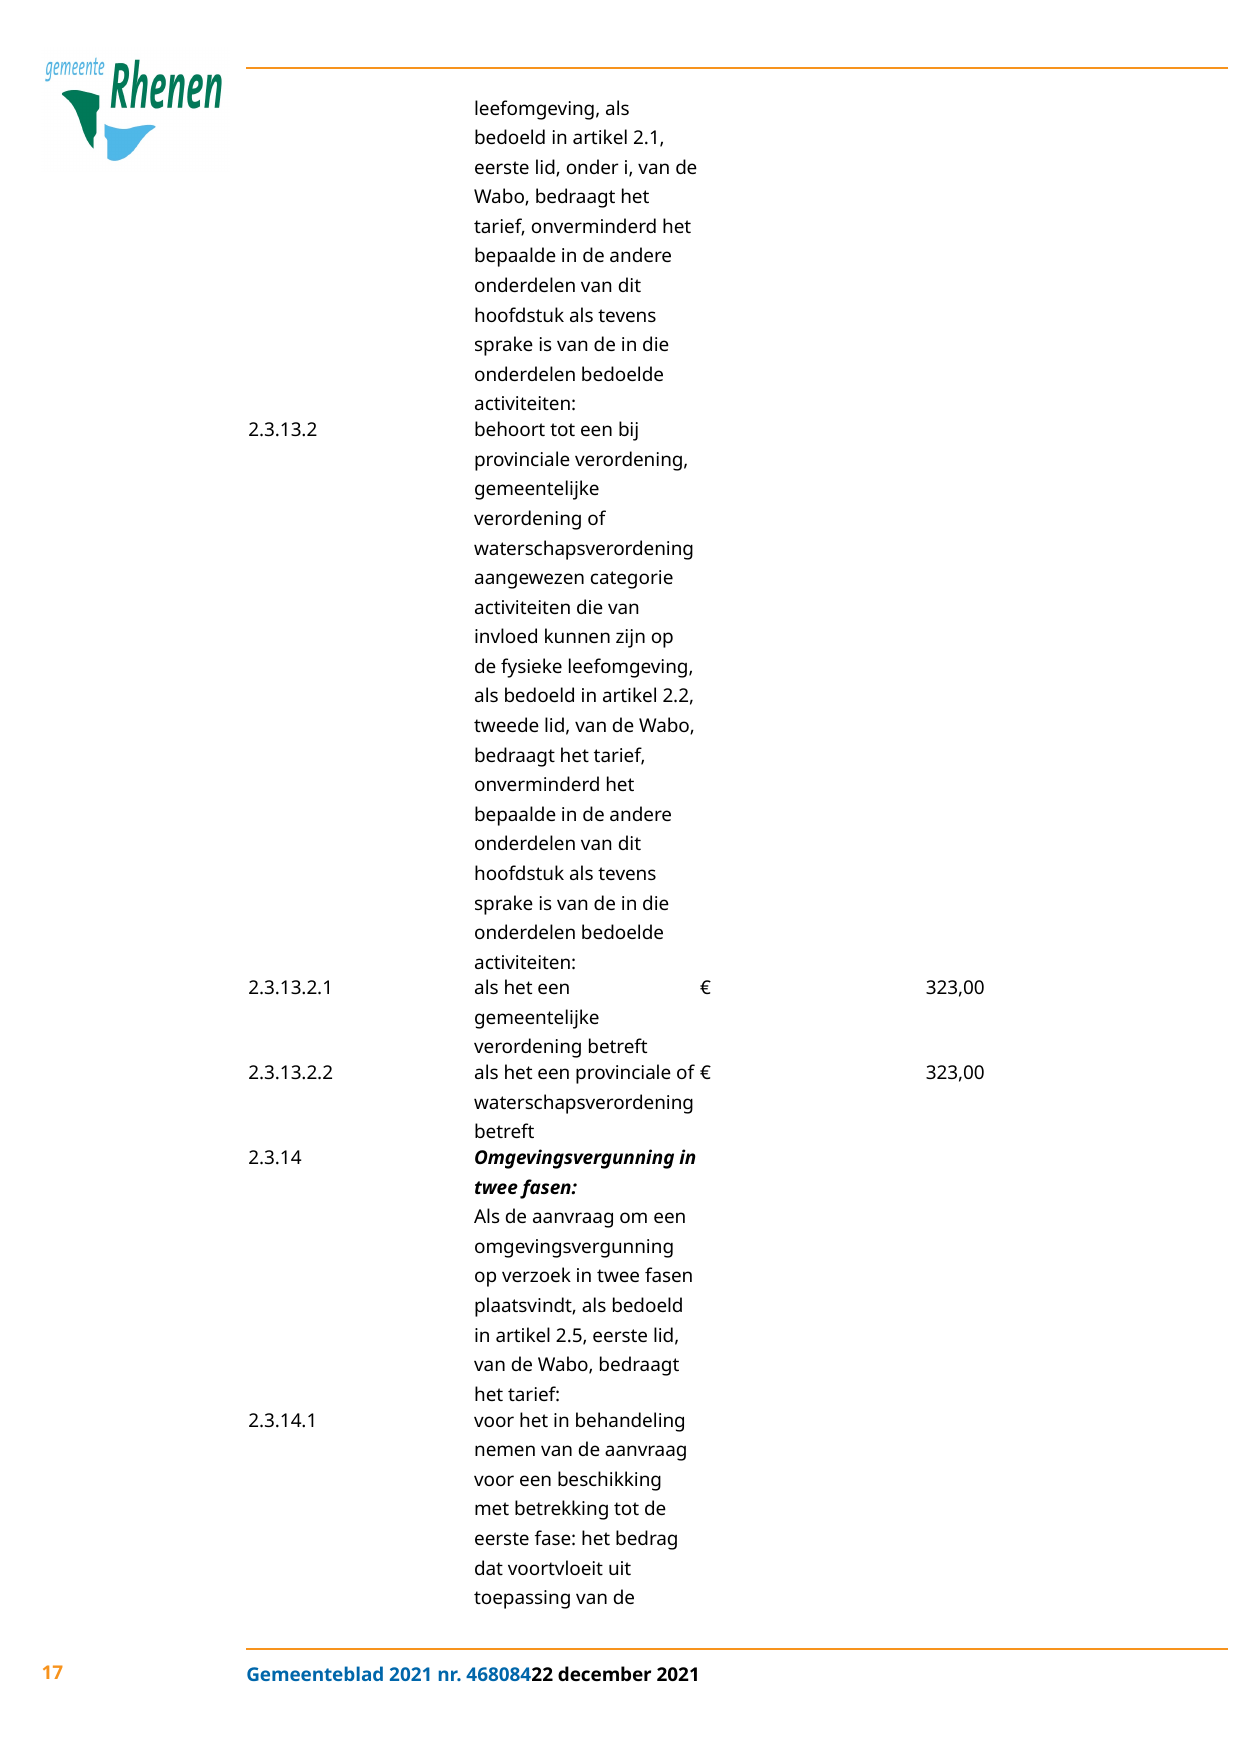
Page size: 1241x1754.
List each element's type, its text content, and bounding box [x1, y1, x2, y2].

table_cell [926, 1144, 1152, 1407]
table_cell behoort tot een bij provinciale verordening, gemeentelijke verordening of waterschapsverordening aangewezen categorie activiteiten die van invloed kunnen zijn op de fysieke leefomgeving, als bedoeld in artikel 2.2, tweede lid, van de Wabo, bedraagt het tarief, onverminderd het bepaalde in de andere onderdelen van dit hoofdstuk als tevens sprake is van de in die onderdelen bedoelde activiteiten: [474, 416, 700, 974]
table_cell € [700, 975, 926, 1059]
table_cell 2.3.14 [248, 1144, 474, 1407]
table_cell 2.3.13.2 [248, 416, 474, 974]
table_cell voor het in behandeling nemen van de aanvraag voor een beschikking met betrekking tot de eerste fase: het bedrag dat voortvloeit uit toepassing van de [474, 1407, 700, 1610]
table_cell 2.3.13.2.1 [248, 975, 474, 1059]
table_cell leefomgeving, als bedoeld in artikel 2.1, eerste lid, onder i, van de Wabo, bedraagt het tarief, onverminderd het bepaalde in de andere onderdelen van dit hoofdstuk als tevens sprake is van de in die onderdelen bedoelde activiteiten: [474, 95, 700, 416]
table_cell [700, 416, 926, 974]
table_cell [926, 1407, 1152, 1610]
table_cell 323,00 [926, 1060, 1152, 1144]
table_cell 2.3.14.1 [248, 1407, 474, 1610]
table_cell [926, 416, 1152, 974]
table_cell € [700, 1060, 926, 1144]
table_cell [700, 1407, 926, 1610]
table_cell [700, 95, 926, 416]
table_cell als het een provinciale of waterschapsverordening betreft [474, 1060, 700, 1144]
table_cell 2.3.13.2.2 [248, 1060, 474, 1144]
table_cell 323,00 [926, 975, 1152, 1059]
table_cell [926, 95, 1152, 416]
picture [41, 47, 231, 172]
table_cell als het een gemeentelijke verordening betreft [474, 975, 700, 1059]
table_cell [700, 1144, 926, 1407]
table_cell Omgevingsvergunning in twee fasen: Als de aanvraag om een omgevingsvergunning op verzoek in twee fasen plaatsvindt, als bedoeld in artikel 2.5, eerste lid, van de Wabo, bedraagt het tarief: [474, 1144, 700, 1407]
table_cell [248, 95, 474, 416]
